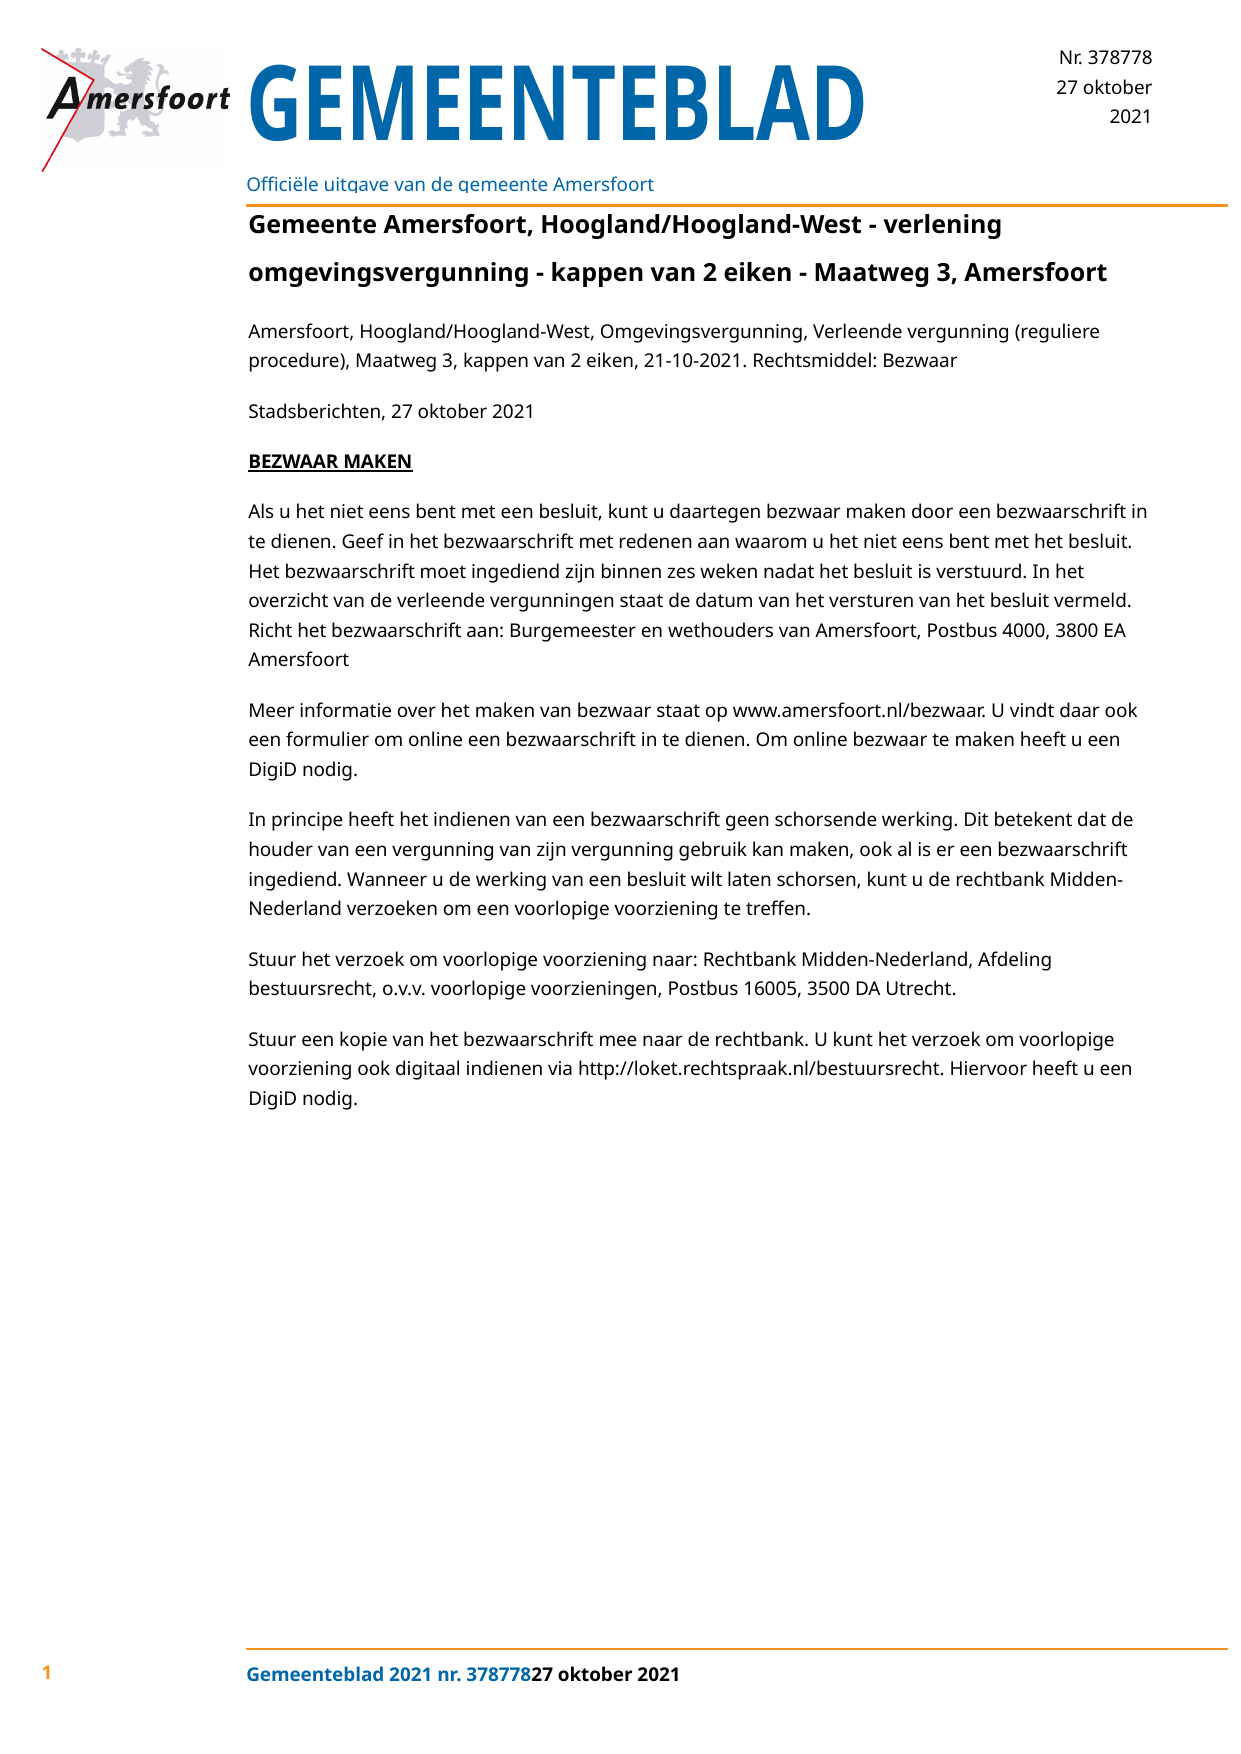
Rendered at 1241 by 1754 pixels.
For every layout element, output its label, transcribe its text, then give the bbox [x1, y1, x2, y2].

text BEZWAAR MAKEN [248, 448, 1152, 474]
text Stuur een kopie van het bezwaarschrift mee naar de rechtbank. U kunt het verzoek om voorlopige voorziening ook digitaal indienen via http://loket.rechtspraak.nl/bestuursrecht. Hiervoor heeft u een DigiD nodig. [248, 1026, 1152, 1111]
text Stadsberichten, 27 oktober 2021 [248, 398, 1152, 424]
text Amersfoort, Hoogland/Hoogland-West, Omgevingsvergunning, Verleende vergunning (reguliere procedure), Maatweg 3, kappen van 2 eiken, 21-10-2021. Rechtsmiddel: Bezwaar [248, 318, 1152, 373]
text Gemeente Amersfoort, Hoogland/Hoogland-West - verlening omgevingsvergunning - kappen van 2 eiken - Maatweg 3, Amersfoort [248, 207, 1152, 288]
text Meer informatie over het maken van bezwaar staat op www.amersfoort.nl/bezwaar. U vindt daar ook een formulier om online een bezwaarschrift in te dienen. Om online bezwaar te maken heeft u een DigiD nodig. [248, 697, 1152, 782]
picture [41, 47, 231, 172]
text Stuur het verzoek om voorlopige voorziening naar: Rechtbank Midden-Nederland, Afdeling bestuursrecht, o.v.v. voorlopige voorzieningen, Postbus 16005, 3500 DA Utrecht. [248, 946, 1152, 1001]
text Als u het niet eens bent met een besluit, kunt u daartegen bezwaar maken door een bezwaarschrift in te dienen. Geef in het bezwaarschrift met redenen aan waarom u het niet eens bent met het besluit. Het bezwaarschrift moet ingediend zijn binnen zes weken nadat het besluit is verstuurd. In het overzicht van de verleende vergunningen staat de datum van het versturen van het besluit vermeld. Richt het bezwaarschrift aan: Burgemeester en wethouders van Amersfoort, Postbus 4000, 3800 EA Amersfoort [248, 499, 1152, 672]
text In principe heeft het indienen van een bezwaarschrift geen schorsende werking. Dit betekent dat de houder van een vergunning van zijn vergunning gebruik kan maken, ook al is er een bezwaarschrift ingediend. Wanneer u de werking van een besluit wilt laten schorsen, kunt u de rechtbank Midden-Nederland verzoeken om een voorlopige voorziening te treffen. [248, 807, 1152, 921]
